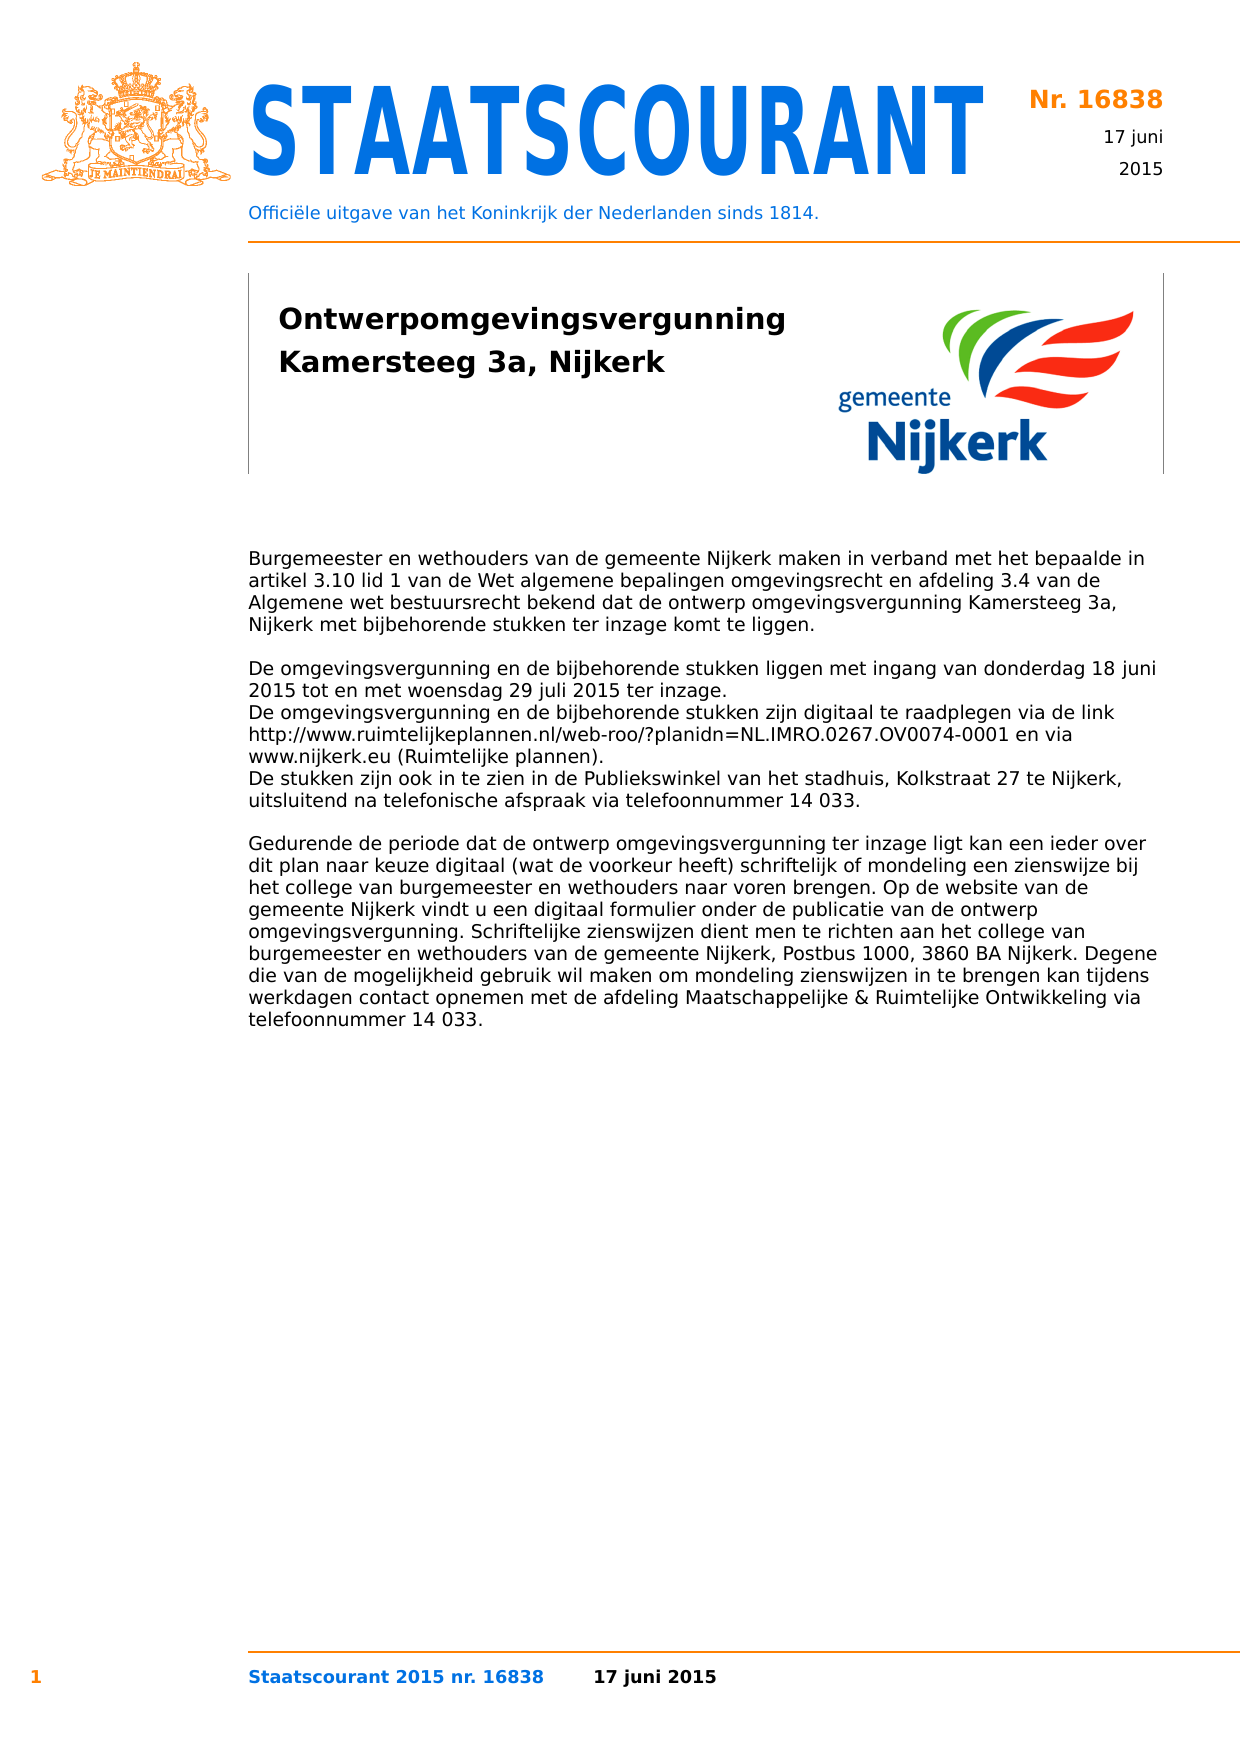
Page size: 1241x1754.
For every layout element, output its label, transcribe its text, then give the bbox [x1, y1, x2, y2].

table_header Nr. 16838 [998, 62, 1240, 121]
text Burgemeester en wethouders van de gemeente Nijkerk maken in verband met het bepaalde in artikel 3.10 lid 1 van de Wet algemene bepalingen omgevingsrecht en afdeling 3.4 van de Algemene wet bestuursrecht bekend dat de ontwerp omgevingsvergunning Kamersteeg 3a, Nijkerk met bijbehorende stukken ter inzage komt te liggen. [248, 548, 1163, 636]
picture [838, 302, 1134, 474]
text De stukken zijn ook in te zien in de Publiekswinkel van het stadhuis, Kolkstraat 27 te Nijkerk, uitsluitend na telefonische afspraak via telefoonnummer 14 033. [248, 767, 1163, 811]
table_cell 17 juni [998, 121, 1240, 153]
subtitle Ontwerpomgevingsvergunning Kamersteeg 3a, Nijkerk [249, 273, 1163, 474]
table_cell 2015 [998, 153, 1240, 203]
picture [41, 62, 231, 186]
text Gedurende de periode dat de ontwerp omgevingsvergunning ter inzage ligt kan een ieder over dit plan naar keuze digitaal (wat de voorkeur heeft) schriftelijk of mondeling een zienswijze bij het college van burgemeester en wethouders naar voren brengen. Op de website van de gemeente Nijkerk vindt u een digitaal formulier onder de publicatie van de ontwerp omgevingsvergunning. Schriftelijke zienswijzen dient men te richten aan het college van burgemeester en wethouders van de gemeente Nijkerk, Postbus 1000, 3860 BA Nijkerk. Degene die van de mogelijkheid gebruik wil maken om mondeling zienswijzen in te brengen kan tijdens werkdagen contact opnemen met de afdeling Maatschappelijke & Ruimtelijke Ontwikkeling via telefoonnummer 14 033. [248, 833, 1163, 1031]
text De omgevingsvergunning en de bijbehorende stukken liggen met ingang van donderdag 18 juni 2015 tot en met woensdag 29 juli 2015 ter inzage. [248, 658, 1163, 702]
table_header STAATSCOURANT [248, 62, 998, 203]
text De omgevingsvergunning en de bijbehorende stukken zijn digitaal te raadplegen via de link http://www.ruimtelijkeplannen.nl/web-roo/?planidn=NL.IMRO.0267.OV0074-0001 en via www.nijkerk.eu (Ruimtelijke plannen). [248, 702, 1163, 767]
table_cell Officiële uitgave van het Koninkrijk der Nederlanden sinds 1814. [248, 203, 1240, 241]
table_header [25, 62, 248, 241]
